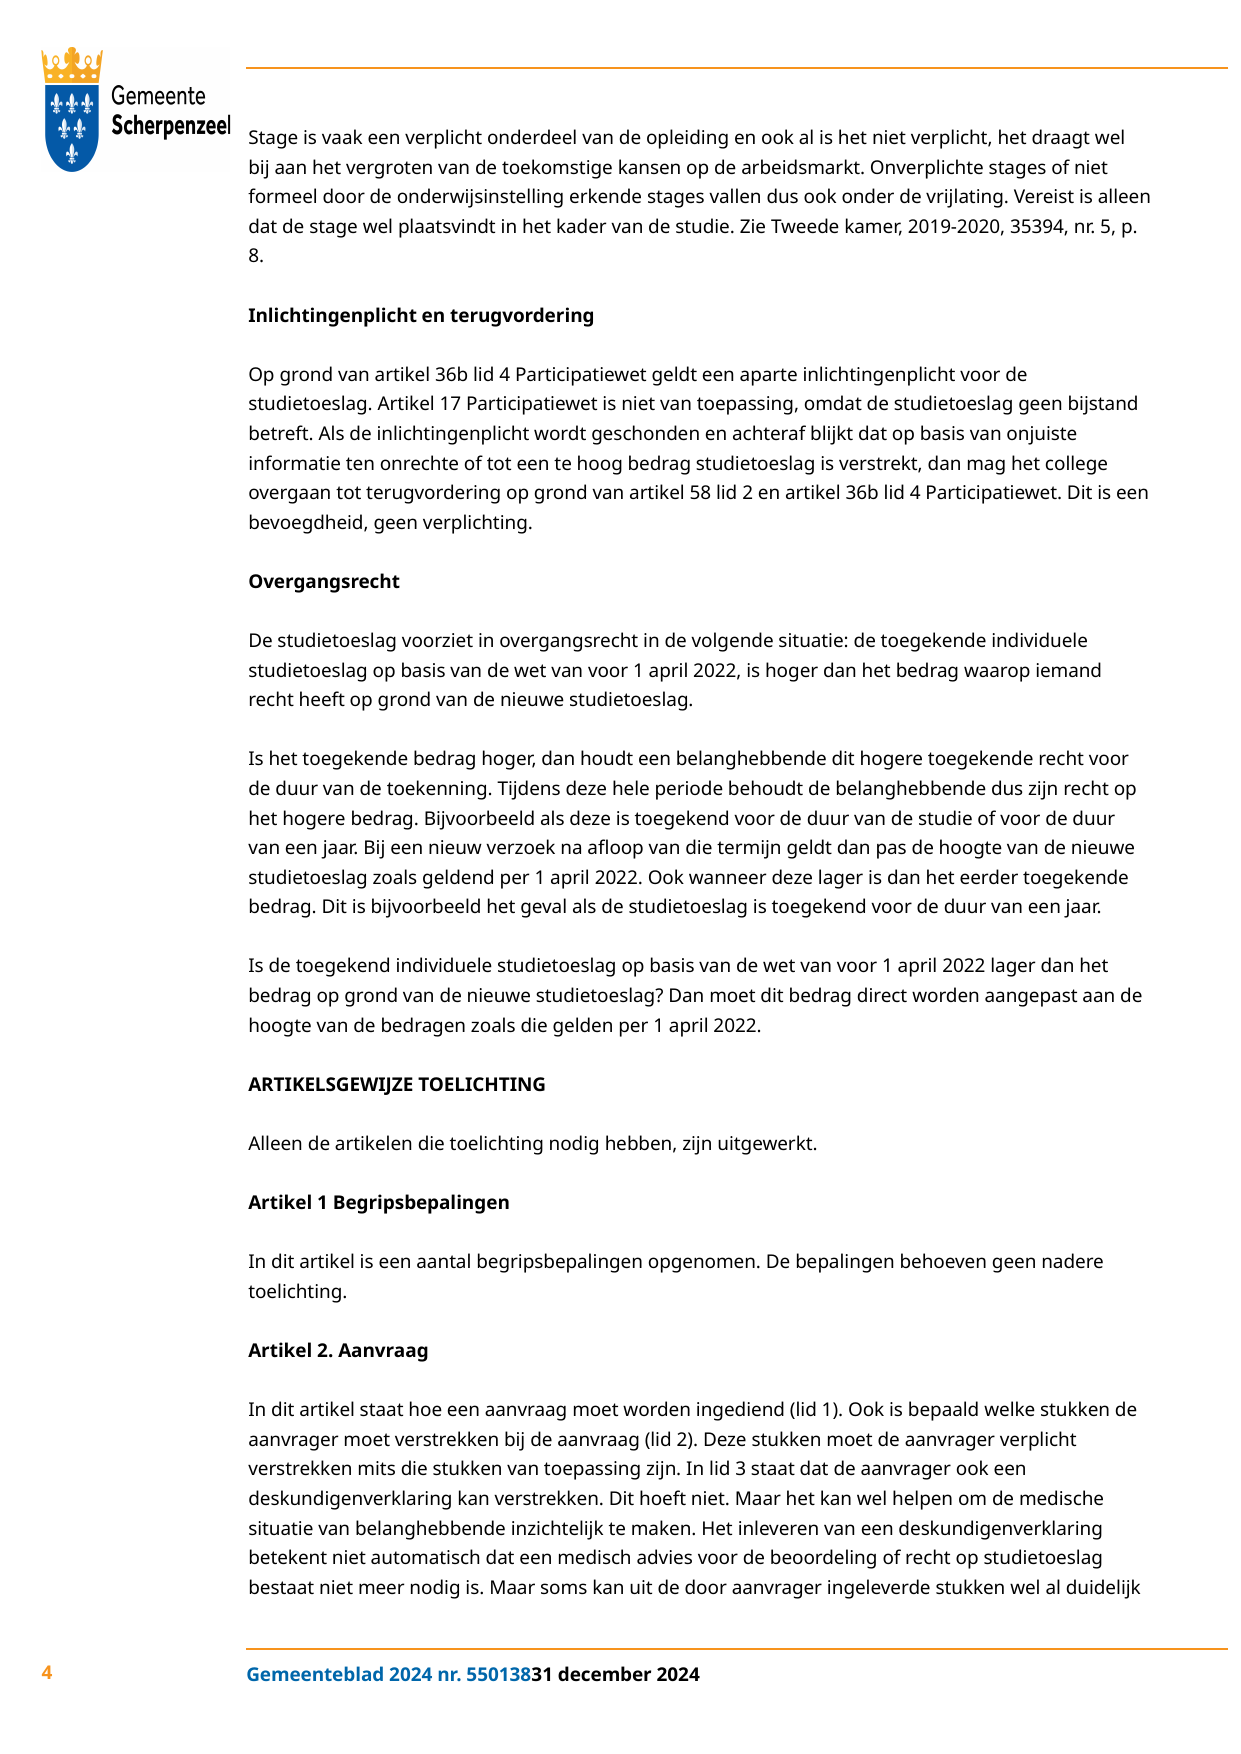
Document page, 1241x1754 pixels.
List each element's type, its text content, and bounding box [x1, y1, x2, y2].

text Is het toegekende bedrag hoger, dan houdt een belanghebbende dit hogere toegekende recht voor de duur van de toekenning. Tijdens deze hele periode behoudt de belanghebbende dus zijn recht op het hogere bedrag. Bijvoorbeeld als deze is toegekend voor de duur van de studie of voor de duur van een jaar. Bij een nieuw verzoek na afloop van die termijn geldt dan pas de hoogte van de nieuwe studietoeslag zoals geldend per 1 april 2022. Ook wanneer deze lager is dan het eerder toegekende bedrag. Dit is bijvoorbeeld het geval als de studietoeslag is toegekend voor de duur van een jaar. [248, 746, 1152, 919]
text ARTIKELSGEWIJZE TOELICHTING [248, 1071, 1152, 1097]
text Is de toegekend individuele studietoeslag op basis van de wet van voor 1 april 2022 lager dan het bedrag op grond van de nieuwe studietoeslag? Dan moet dit bedrag direct worden aangepast aan de hoogte van de bedragen zoals die gelden per 1 april 2022. [248, 953, 1152, 1038]
text Inlichtingenplicht en terugvordering [248, 302, 1152, 328]
text Artikel 1 Begripsbepalingen [248, 1189, 1152, 1215]
text In dit artikel is een aantal begripsbepalingen opgenomen. De bepalingen behoeven geen nadere toelichting. [248, 1248, 1152, 1304]
text Alleen de artikelen die toelichting nodig hebben, zijn uitgewerkt. [248, 1130, 1152, 1156]
text De studietoeslag voorziet in overgangsrecht in de volgende situatie: de toegekende individuele studietoeslag op basis van de wet van voor 1 april 2022, is hoger dan het bedrag waarop iemand recht heeft op grond van de nieuwe studietoeslag. [248, 627, 1152, 712]
text Artikel 2. Aanvraag [248, 1337, 1152, 1363]
text Overgangsrecht [248, 568, 1152, 594]
text Op grond van artikel 36b lid 4 Participatiewet geldt een aparte inlichtingenplicht voor de studietoeslag. Artikel 17 Participatiewet is niet van toepassing, omdat de studietoeslag geen bijstand betreft. Als de inlichtingenplicht wordt geschonden en achteraf blijkt dat op basis van onjuiste informatie ten onrechte of tot een te hoog bedrag studietoeslag is verstrekt, dan mag het college overgaan tot terugvordering op grond van artikel 58 lid 2 en artikel 36b lid 4 Participatiewet. Dit is een bevoegdheid, geen verplichting. [248, 361, 1152, 535]
text In dit artikel staat hoe een aanvraag moet worden ingediend (lid 1). Ook is bepaald welke stukken de aanvrager moet verstrekken bij de aanvraag (lid 2). Deze stukken moet de aanvrager verplicht verstrekken mits die stukken van toepassing zijn. In lid 3 staat dat de aanvrager ook een deskundigenverklaring kan verstrekken. Dit hoeft niet. Maar het kan wel helpen om de medische situatie van belanghebbende inzichtelijk te maken. Het inleveren van een deskundigenverklaring betekent niet automatisch dat een medisch advies voor de beoordeling of recht op studietoeslag bestaat niet meer nodig is. Maar soms kan uit de door aanvrager ingeleverde stukken wel al duidelijk [248, 1396, 1152, 1600]
picture [41, 47, 231, 172]
text Stage is vaak een verplicht onderdeel van de opleiding en ook al is het niet verplicht, het draagt wel bij aan het vergroten van de toekomstige kansen op de arbeidsmarkt. Onverplichte stages of niet formeel door de onderwijsinstelling erkende stages vallen dus ook onder de vrijlating. Vereist is alleen dat de stage wel plaatsvindt in het kader van de studie. Zie Tweede kamer, 2019-2020, 35394, nr. 5, p. 8. [248, 124, 1152, 268]
